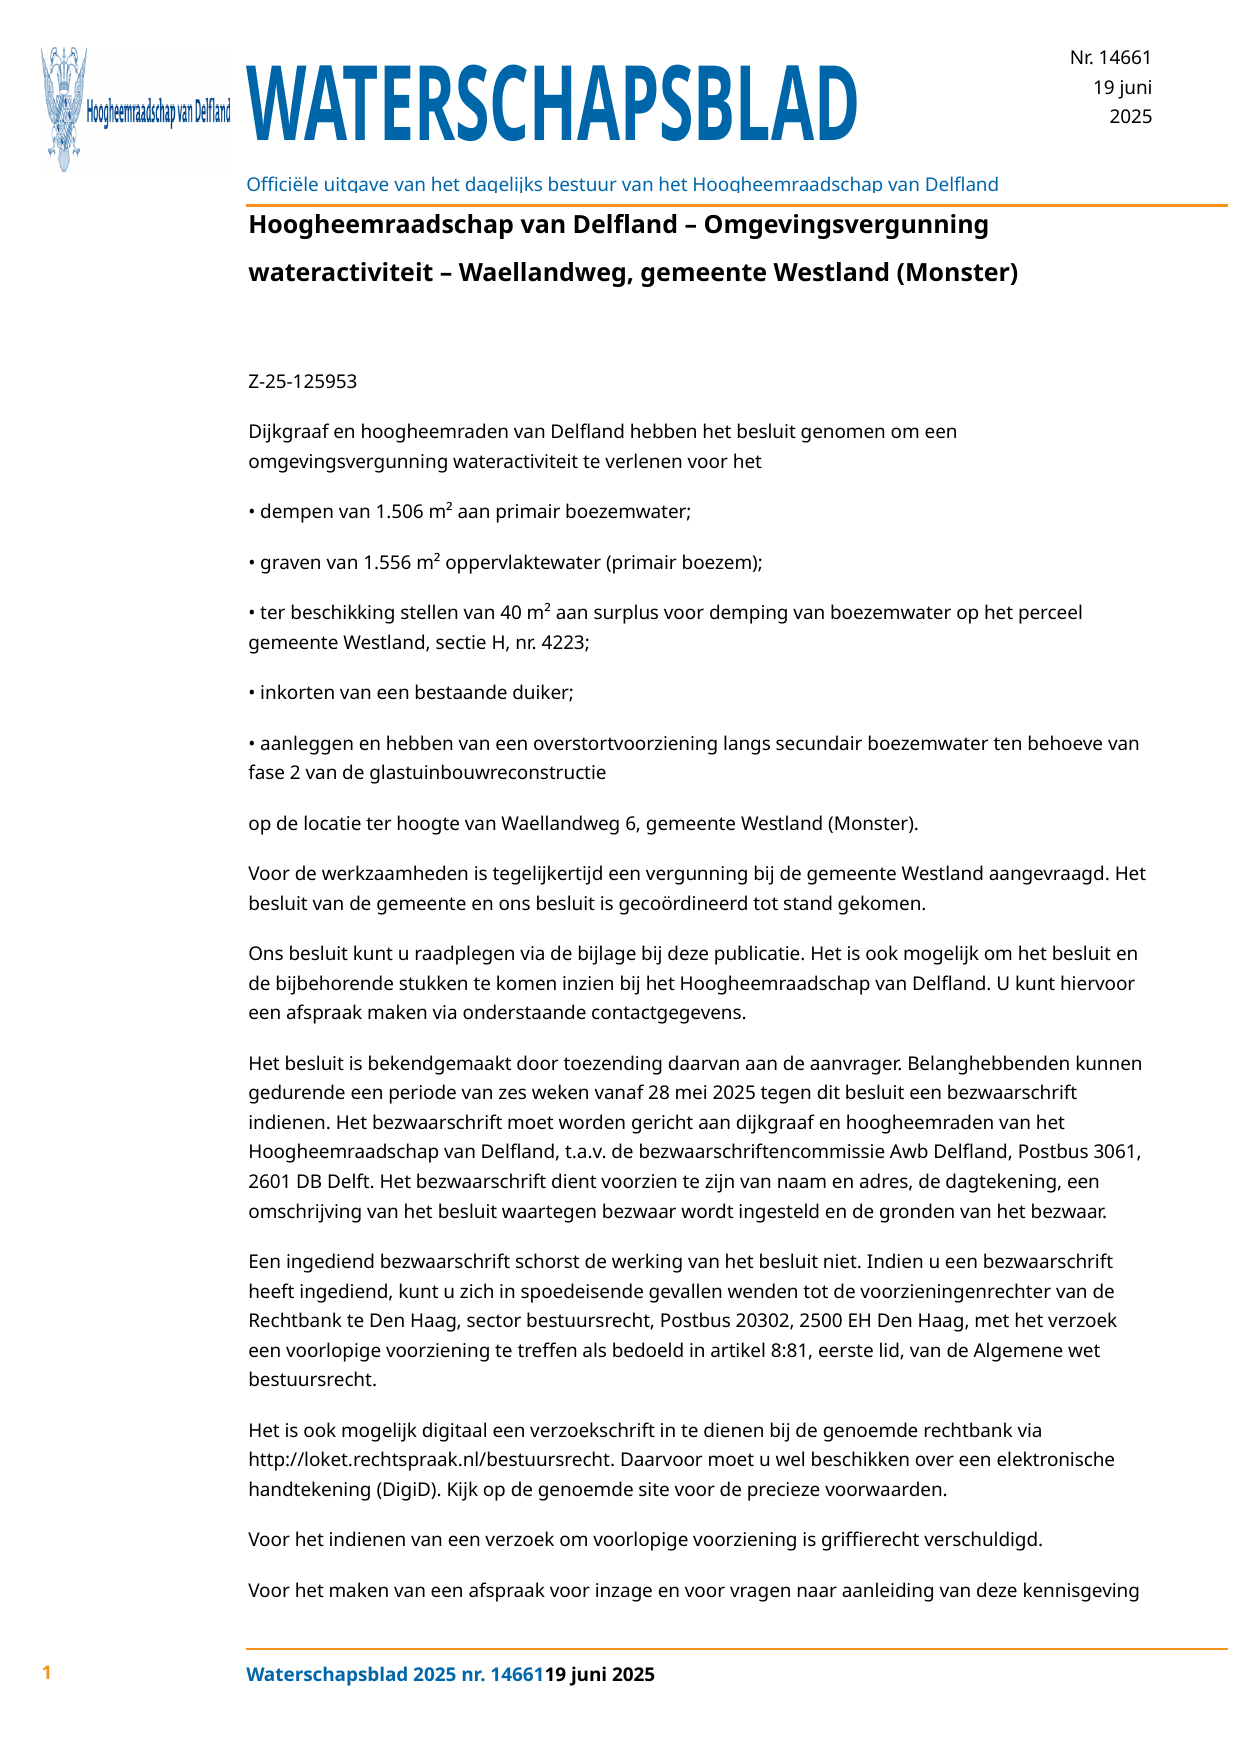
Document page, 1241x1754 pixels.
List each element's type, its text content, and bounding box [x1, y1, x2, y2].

text Voor het indienen van een verzoek om voorlopige voorziening is griffierecht verschuldigd. [248, 1527, 1152, 1552]
text Het is ook mogelijk digitaal een verzoekschrift in te dienen bij de genoemde rechtbank via http://loket.rechtspraak.nl/bestuursrecht. Daarvoor moet u wel beschikken over een elektronische handtekening (DigiD). Kijk op de genoemde site voor de precieze voorwaarden. [248, 1417, 1152, 1502]
text Voor het maken van een afspraak voor inzage en voor vragen naar aanleiding van deze kennisgeving [248, 1577, 1152, 1603]
picture [41, 47, 231, 172]
text Voor de werkzaamheden is tegelijkertijd een vergunning bij de gemeente Westland aangevraagd. Het besluit van de gemeente en ons besluit is gecoördineerd tot stand gekomen. [248, 860, 1152, 916]
text Het besluit is bekendgemaakt door toezending daarvan aan de aanvrager. Belanghebbenden kunnen gedurende een periode van zes weken vanaf 28 mei 2025 tegen dit besluit een bezwaarschrift indienen. Het bezwaarschrift moet worden gericht aan dijkgraaf en hoogheemraden van het Hoogheemraadschap van Delfland, t.a.v. de bezwaarschriftencommissie Awb Delfland, Postbus 3061, 2601 DB Delft. Het bezwaarschrift dient voorzien te zijn van naam en adres, de dagtekening, een omschrijving van het besluit waartegen bezwaar wordt ingesteld en de gronden van het bezwaar. [248, 1050, 1152, 1224]
text • dempen van 1.506 m² aan primair boezemwater; [248, 499, 1152, 524]
text Dijkgraaf en hoogheemraden van Delfland hebben het besluit genomen om een omgevingsvergunning wateractiviteit te verlenen voor het [248, 419, 1152, 474]
text Hoogheemraadschap van Delfland – Omgevingsvergunning wateractiviteit – Waellandweg, gemeente Westland (Monster) [248, 207, 1152, 288]
text • inkorten van een bestaande duiker; [248, 679, 1152, 705]
text • ter beschikking stellen van 40 m² aan surplus voor demping van boezemwater op het perceel gemeente Westland, sectie H, nr. 4223; [248, 599, 1152, 655]
text Een ingediend bezwaarschrift schorst de werking van het besluit niet. Indien u een bezwaarschrift heeft ingediend, kunt u zich in spoedeisende gevallen wenden tot de voorzieningenrechter van de Rechtbank te Den Haag, sector bestuursrecht, Postbus 20302, 2500 EH Den Haag, met het verzoek een voorlopige voorziening te treffen als bedoeld in artikel 8:81, eerste lid, van de Algemene wet bestuursrecht. [248, 1248, 1152, 1392]
text • aanleggen en hebben van een overstortvoorziening langs secundair boezemwater ten behoeve van fase 2 van de glastuinbouwreconstructie [248, 730, 1152, 785]
text • graven van 1.556 m² oppervlaktewater (primair boezem); [248, 549, 1152, 575]
text Ons besluit kunt u raadplegen via de bijlage bij deze publicatie. Het is ook mogelijk om het besluit en de bijbehorende stukken te komen inzien bij het Hoogheemraadschap van Delfland. U kunt hiervoor een afspraak maken via onderstaande contactgegevens. [248, 940, 1152, 1025]
text op de locatie ter hoogte van Waellandweg 6, gemeente Westland (Monster). [248, 810, 1152, 836]
text Z-25-125953 [248, 368, 1152, 394]
